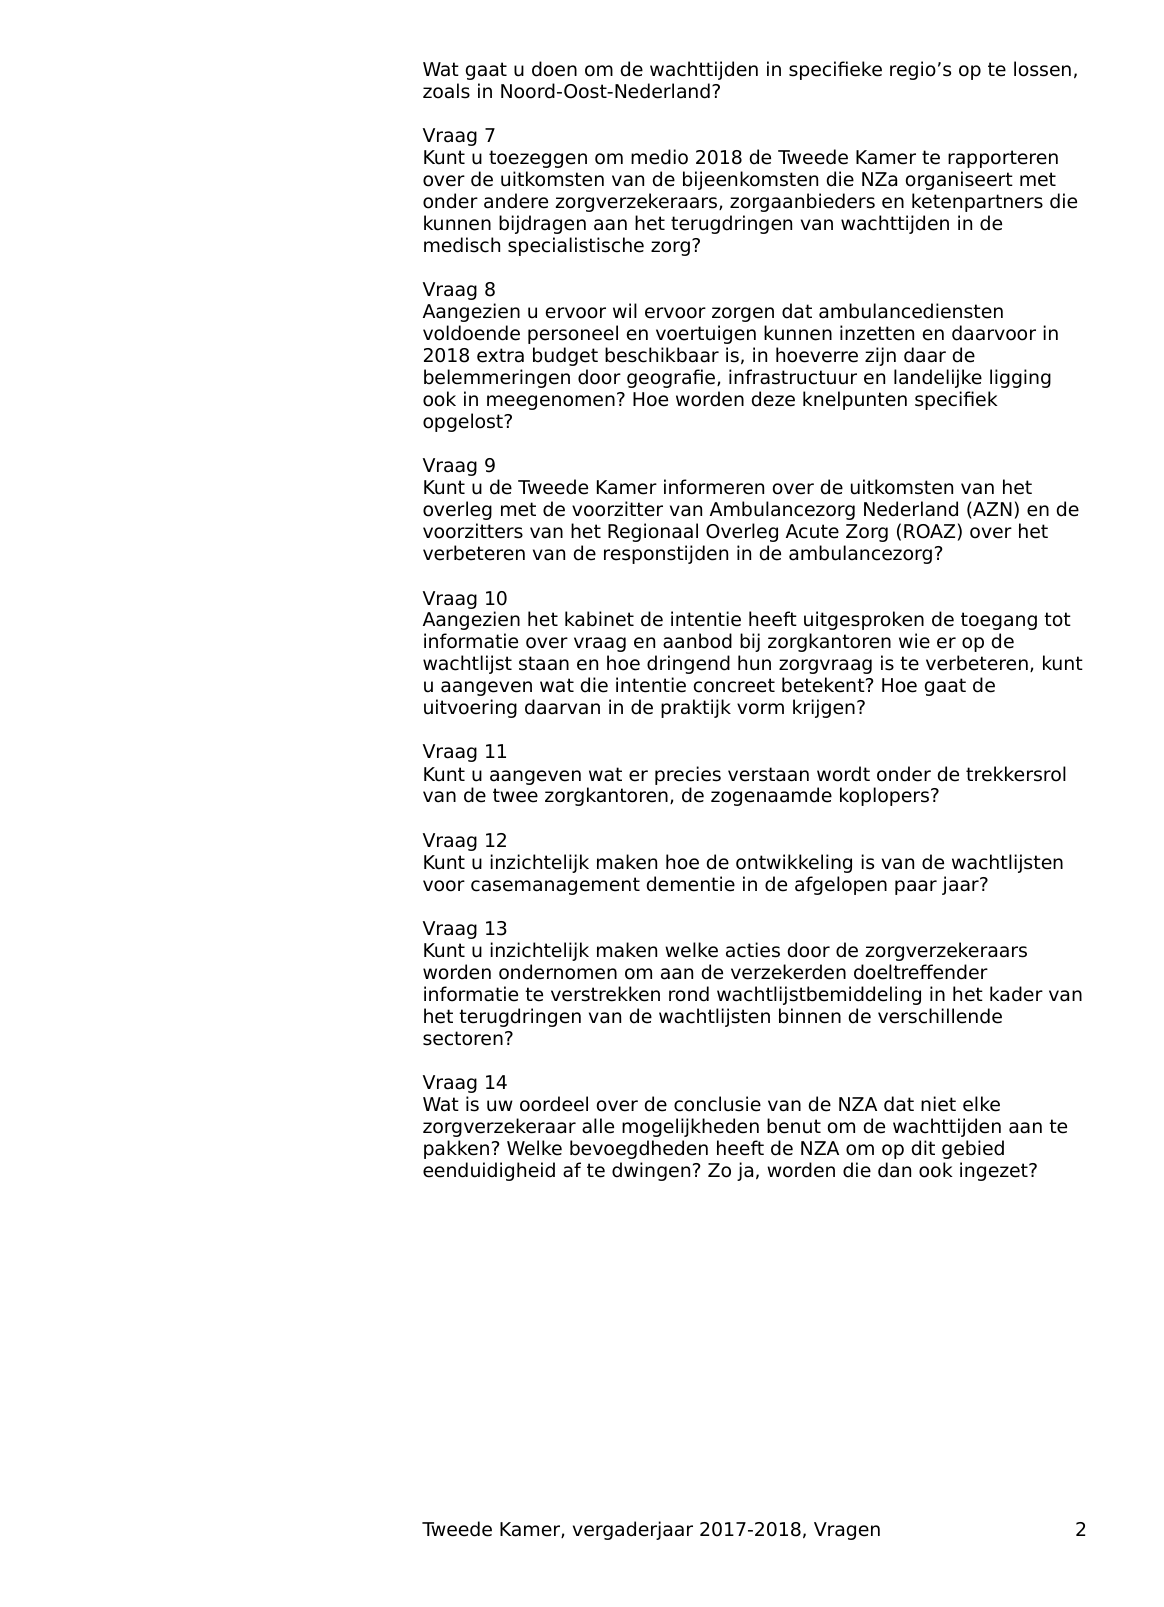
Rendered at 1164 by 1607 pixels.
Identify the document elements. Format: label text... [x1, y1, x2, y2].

text Vraag 7 [422, 125, 1087, 147]
text Vraag 9 [422, 455, 1087, 477]
text Vraag 8 [422, 279, 1087, 301]
text Kunt u inzichtelijk maken welke acties door de zorgverzekeraars worden ondernomen om aan de verzekerden doeltreffender informatie te verstrekken rond wachtlijstbemiddeling in het kader van het terugdringen van de wachtlijsten binnen de verschillende sectoren? [422, 940, 1087, 1049]
text Kunt u toezeggen om medio 2018 de Tweede Kamer te rapporteren over de uitkomsten van de bijeenkomsten die NZa organiseert met onder andere zorgverzekeraars, zorgaanbieders en ketenpartners die kunnen bijdragen aan het terugdringen van wachttijden in de medisch specialistische zorg? [422, 147, 1087, 257]
text Vraag 11 [422, 741, 1087, 763]
text Kunt u inzichtelijk maken hoe de ontwikkeling is van de wachtlijsten voor casemanagement dementie in de afgelopen paar jaar? [422, 852, 1087, 896]
text Vraag 14 [422, 1072, 1087, 1094]
text Wat is uw oordeel over de conclusie van de NZA dat niet elke zorgverzekeraar alle mogelijkheden benut om de wachttijden aan te pakken? Welke bevoegdheden heeft de NZA om op dit gebied eenduidigheid af te dwingen? Zo ja, worden die dan ook ingezet? [422, 1094, 1087, 1182]
text Kunt u aangeven wat er precies verstaan wordt onder de trekkersrol van de twee zorgkantoren, de zogenaamde koplopers? [422, 763, 1087, 807]
text Vraag 10 [422, 587, 1087, 609]
text Vraag 12 [422, 829, 1087, 852]
text Aangezien het kabinet de intentie heeft uitgesproken de toegang tot informatie over vraag en aanbod bij zorgkantoren wie er op de wachtlijst staan en hoe dringend hun zorgvraag is te verbeteren, kunt u aangeven wat die intentie concreet betekent? Hoe gaat de uitvoering daarvan in de praktijk vorm krijgen? [422, 609, 1087, 719]
text Wat gaat u doen om de wachttijden in specifieke regio’s op te lossen, zoals in Noord-Oost-Nederland? [422, 59, 1087, 103]
text Kunt u de Tweede Kamer informeren over de uitkomsten van het overleg met de voorzitter van Ambulancezorg Nederland (AZN) en de voorzitters van het Regionaal Overleg Acute Zorg (ROAZ) over het verbeteren van de responstijden in de ambulancezorg? [422, 477, 1087, 565]
text Aangezien u ervoor wil ervoor zorgen dat ambulancediensten voldoende personeel en voertuigen kunnen inzetten en daarvoor in 2018 extra budget beschikbaar is, in hoeverre zijn daar de belemmeringen door geografie, infrastructuur en landelijke ligging ook in meegenomen? Hoe worden deze knelpunten specifiek opgelost? [422, 301, 1087, 433]
text Vraag 13 [422, 918, 1087, 940]
